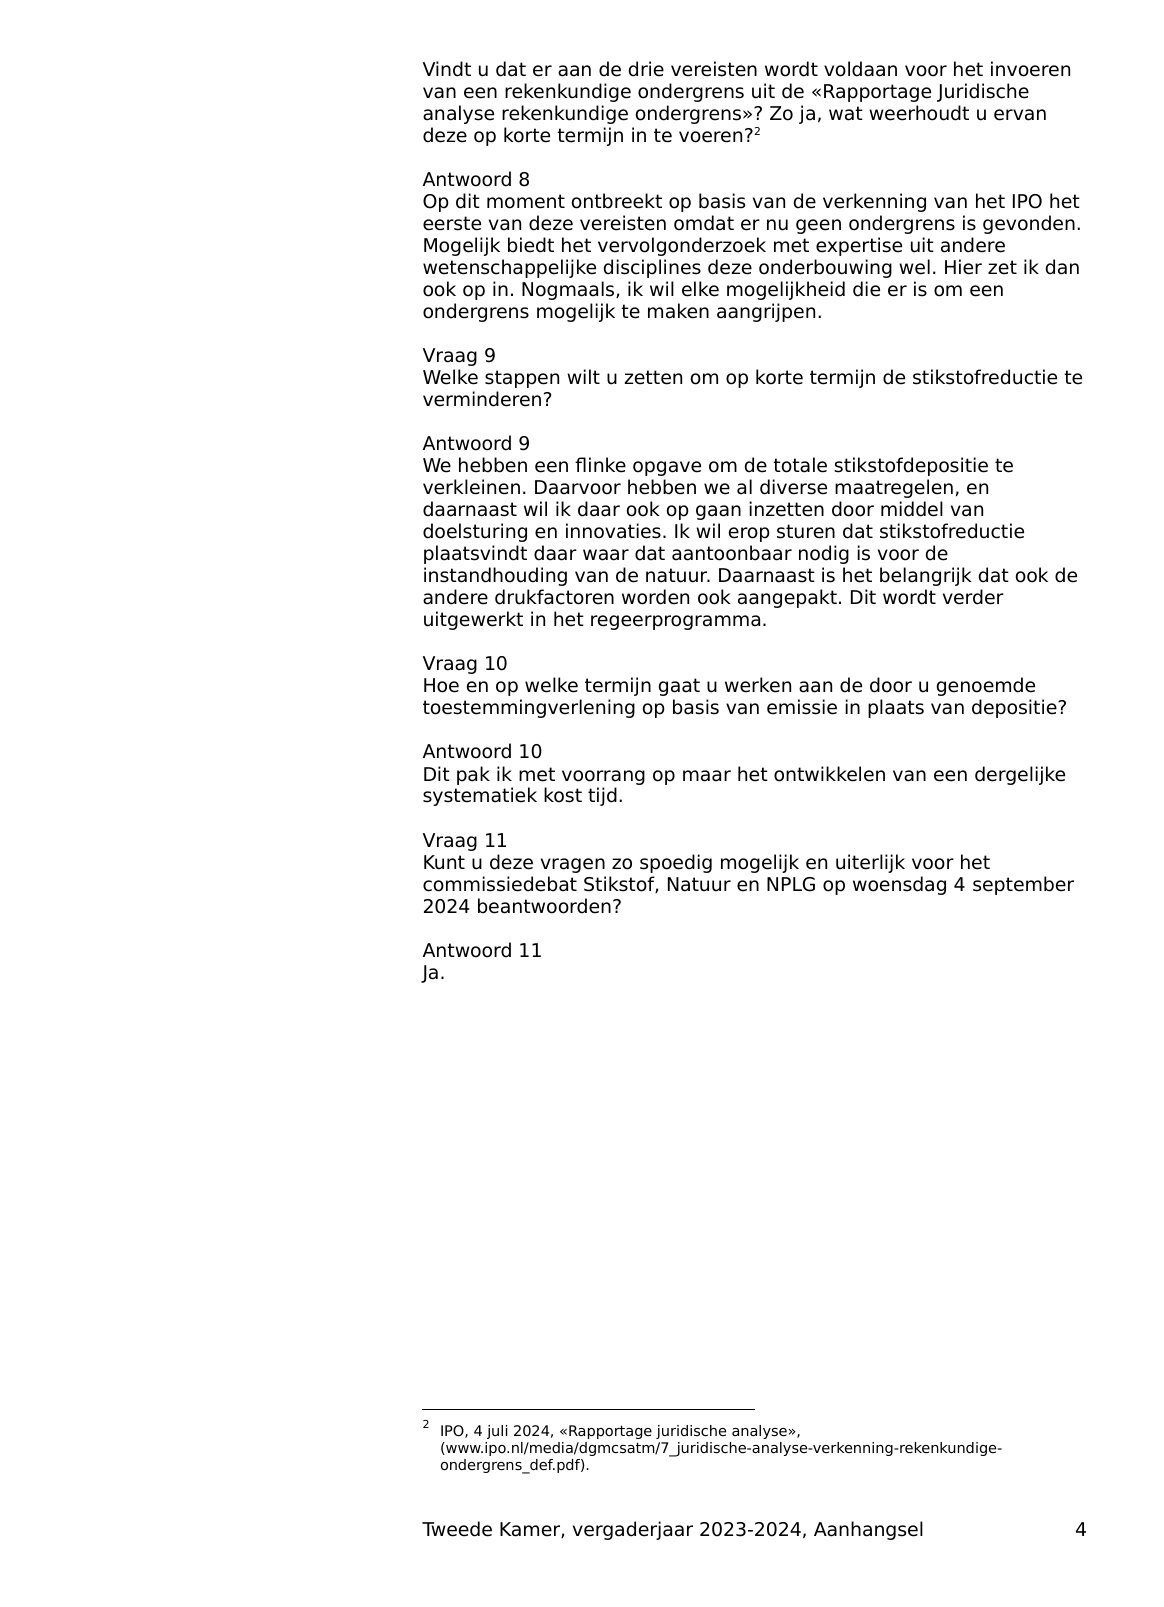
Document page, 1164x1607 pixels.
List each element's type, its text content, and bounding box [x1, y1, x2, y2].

text Antwoord 8 [422, 169, 1087, 191]
text Vindt u dat er aan de drie vereisten wordt voldaan voor het invoeren van een rekenkundige ondergrens uit de «Rapportage Juridische analyse rekenkundige ondergrens»? Zo ja, wat weerhoudt u ervan deze op korte termijn in te voeren? [422, 59, 1087, 147]
text Dit pak ik met voorrang op maar het ontwikkelen van een dergelijke systematiek kost tijd. [422, 763, 1087, 807]
text We hebben een flinke opgave om de totale stikstofdepositie te verkleinen. Daarvoor hebben we al diverse maatregelen, en daarnaast wil ik daar ook op gaan inzetten door middel van doelsturing en innovaties. Ik wil erop sturen dat stikstofreductie plaatsvindt daar waar dat aantoonbaar nodig is voor de instandhouding van de natuur. Daarnaast is het belangrijk dat ook de andere drukfactoren worden ook aangepakt. Dit wordt verder uitgewerkt in het regeerprogramma. [422, 455, 1087, 631]
text Vraag 10 [422, 653, 1087, 675]
text Hoe en op welke termijn gaat u werken aan de door u genoemde toestemmingverlening op basis van emissie in plaats van depositie? [422, 675, 1087, 719]
text Antwoord 10 [422, 741, 1087, 763]
text Antwoord 9 [422, 433, 1087, 455]
text Antwoord 11 [422, 940, 1087, 962]
text Kunt u deze vragen zo spoedig mogelijk en uiterlijk voor het commissiedebat Stikstof, Natuur en NPLG op woensdag 4 september 2024 beantwoorden? [422, 852, 1087, 917]
text Ja. [422, 962, 1087, 984]
text Vraag 11 [422, 829, 1087, 852]
text Op dit moment ontbreekt op basis van de verkenning van het IPO het eerste van deze vereisten omdat er nu geen ondergrens is gevonden. Mogelijk biedt het vervolgonderzoek met expertise uit andere wetenschappelijke disciplines deze onderbouwing wel. Hier zet ik dan ook op in. Nogmaals, ik wil elke mogelijkheid die er is om een ondergrens mogelijk te maken aangrijpen. [422, 191, 1087, 323]
text Vraag 9 [422, 345, 1087, 367]
text IPO, 4 juli 2024, «Rapportage juridische analyse», (www.ipo.nl/media/dgmcsatm/7_juridische-analyse-verkenning-rekenkundige-ondergrens_def.pdf). [422, 1418, 1087, 1474]
text Welke stappen wilt u zetten om op korte termijn de stikstofreductie te verminderen? [422, 367, 1087, 411]
